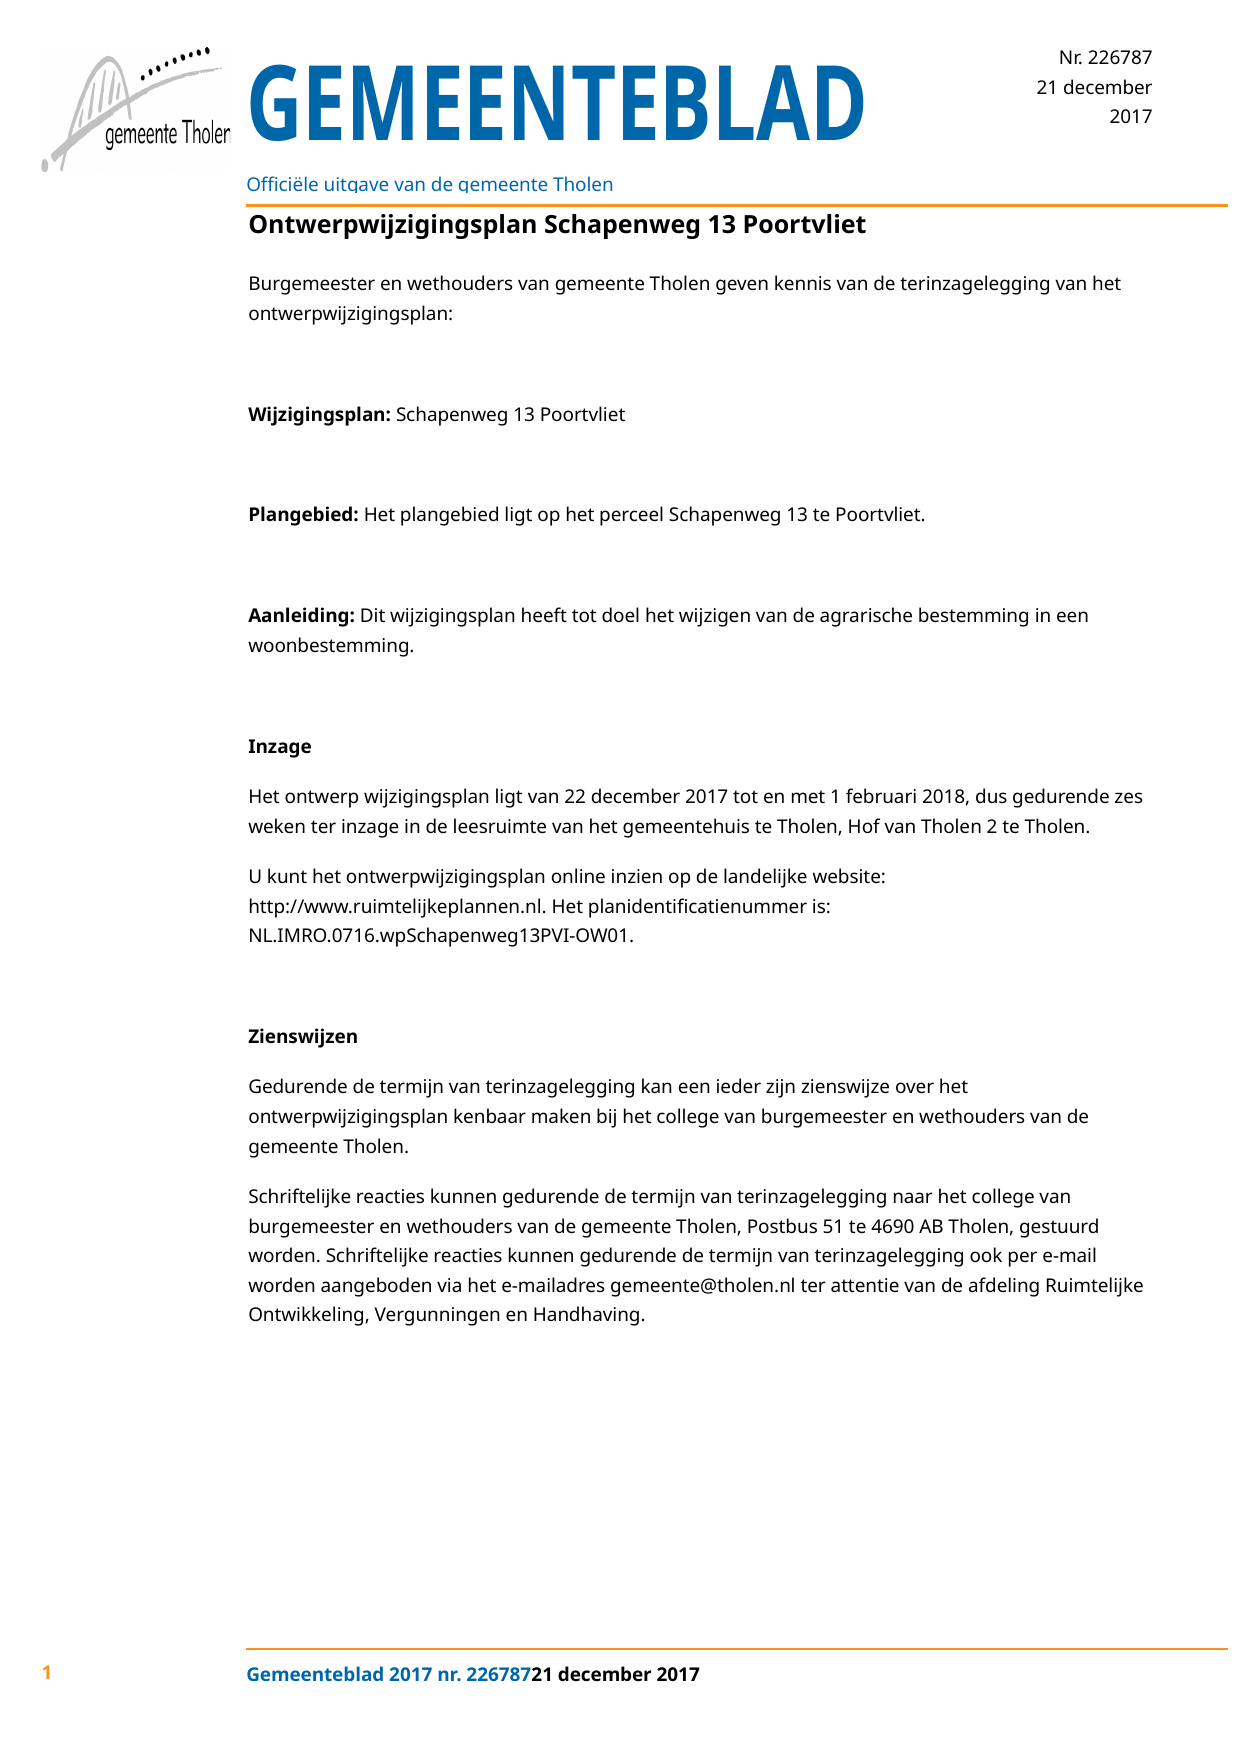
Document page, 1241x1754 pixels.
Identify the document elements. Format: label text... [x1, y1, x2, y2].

text Het ontwerp wijzigingsplan ligt van 22 december 2017 tot en met 1 februari 2018, dus gedurende zes weken ter inzage in de leesruimte van het gemeentehuis te Tholen, Hof van Tholen 2 te Tholen. [248, 783, 1152, 838]
text Wijzigingsplan: Schapenweg 13 Poortvliet [248, 401, 1152, 426]
text Ontwerpwijzigingsplan Schapenweg 13 Poortvliet [248, 207, 1152, 241]
text Burgemeester en wethouders van gemeente Tholen geven kennis van de terinzagelegging van het ontwerpwijzigingsplan: [248, 270, 1152, 326]
text Schriftelijke reacties kunnen gedurende de termijn van terinzagelegging naar het college van burgemeester en wethouders van de gemeente Tholen, Postbus 51 te 4690 AB Tholen, gestuurd worden. Schriftelijke reacties kunnen gedurende de termijn van terinzagelegging ook per e-mail worden aangeboden via het e-mailadres gemeente@tholen.nl ter attentie van de afdeling Ruimtelijke Ontwikkeling, Vergunningen en Handhaving. [248, 1183, 1152, 1327]
text Gedurende de termijn van terinzagelegging kan een ieder zijn zienswijze over het ontwerpwijzigingsplan kenbaar maken bij het college van burgemeester en wethouders van de gemeente Tholen. [248, 1074, 1152, 1158]
text Inzage [248, 733, 1152, 758]
text U kunt het ontwerpwijzigingsplan online inzien op de landelijke website: http://www.ruimtelijkeplannen.nl. Het planidentificatienummer is: NL.IMRO.0716.wpSchapenweg13PVI-OW01. [248, 863, 1152, 948]
picture [41, 47, 231, 172]
text Plangebied: Het plangebied ligt op het perceel Schapenweg 13 te Poortvliet. [248, 502, 1152, 527]
text Zienswijzen [248, 1023, 1152, 1049]
text Aanleiding: Dit wijzigingsplan heeft tot doel het wijzigen van de agrarische bestemming in een woonbestemming. [248, 602, 1152, 658]
